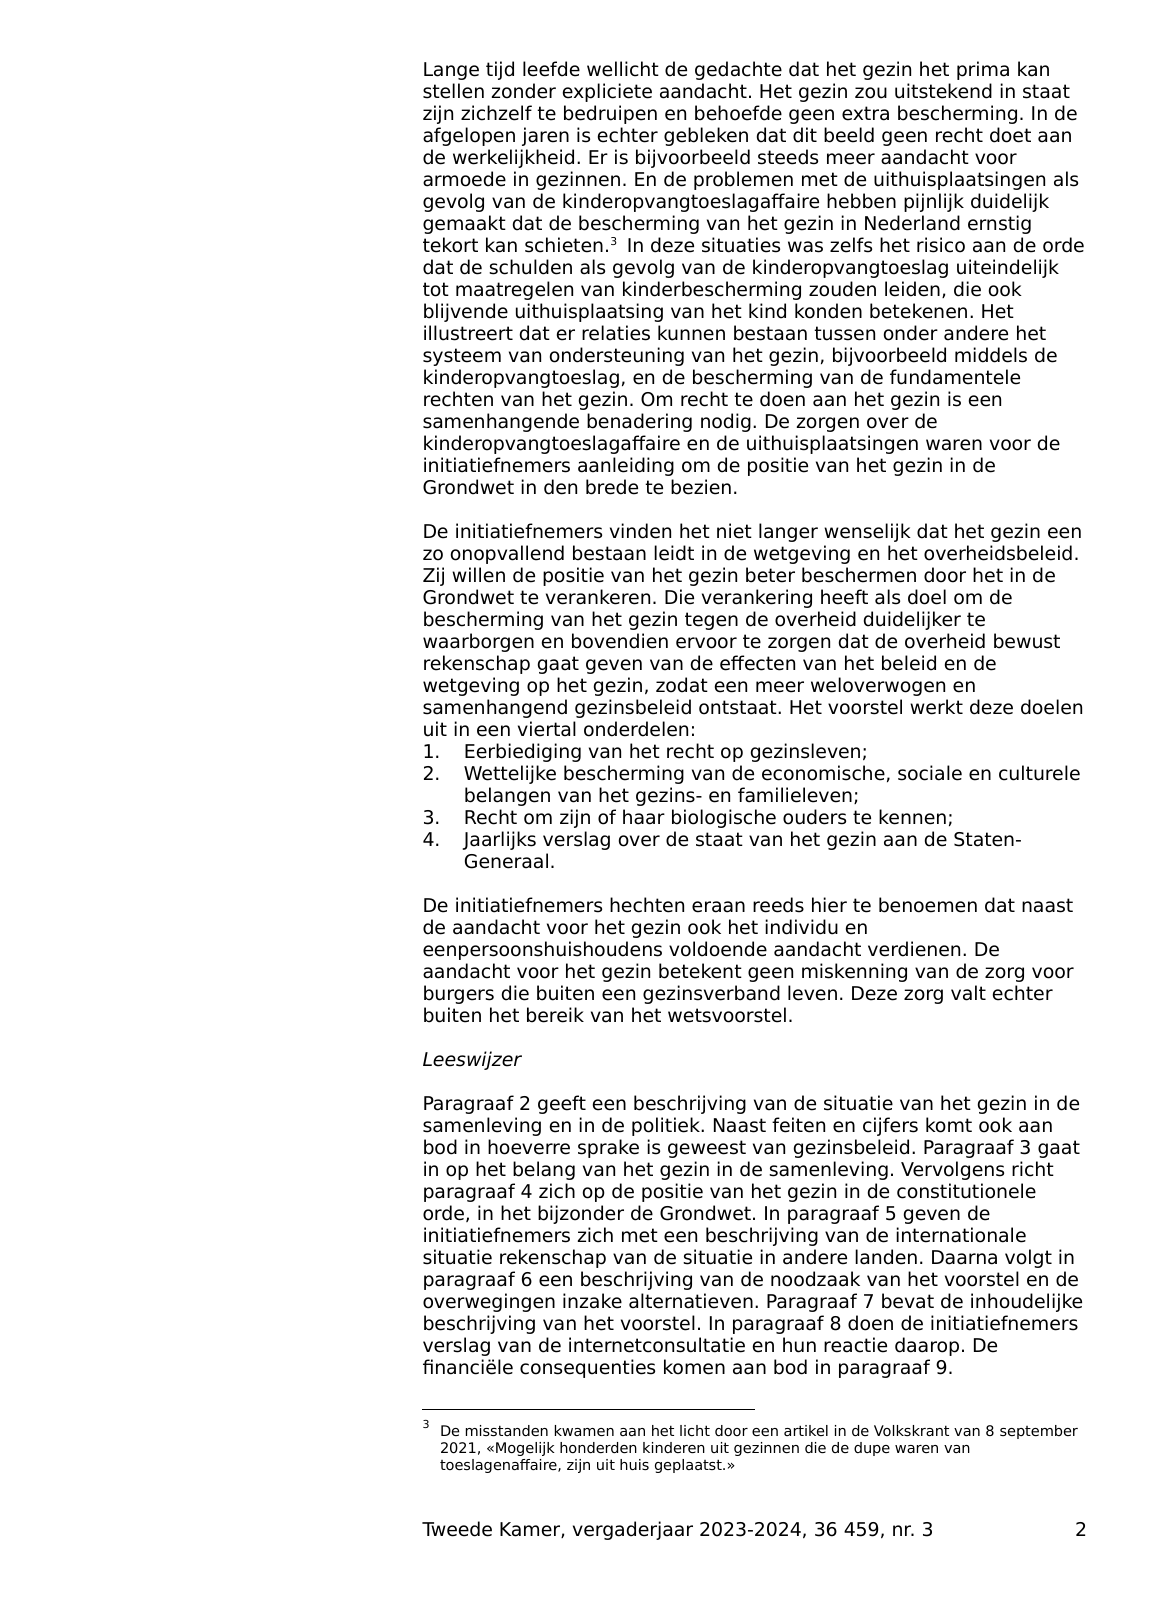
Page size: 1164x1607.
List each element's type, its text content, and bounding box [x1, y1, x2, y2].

text 2. Wettelijke bescherming van de economische, sociale en culturele belangen van het gezins- en familieleven; [422, 763, 1087, 807]
text Lange tijd leefde wellicht de gedachte dat het gezin het prima kan stellen zonder expliciete aandacht. Het gezin zou uitstekend in staat zijn zichzelf te bedruipen en behoefde geen extra bescherming. In de afgelopen jaren is echter gebleken dat dit beeld geen recht doet aan de werkelijkheid. Er is bijvoorbeeld steeds meer aandacht voor armoede in gezinnen. En de problemen met de uithuisplaatsingen als gevolg van de kinderopvangtoeslagaffaire hebben pijnlijk duidelijk gemaakt dat de bescherming van het gezin in Nederland ernstig tekort kan schieten. In deze situaties was zelfs het risico aan de orde dat de schulden als gevolg van de kinderopvangtoeslag uiteindelijk tot maatregelen van kinderbescherming zouden leiden, die ook blijvende uithuisplaatsing van het kind konden betekenen. Het illustreert dat er relaties kunnen bestaan tussen onder andere het systeem van ondersteuning van het gezin, bijvoorbeeld middels de kinderopvangtoeslag, en de bescherming van de fundamentele rechten van het gezin. Om recht te doen aan het gezin is een samenhangende benadering nodig. De zorgen over de kinderopvangtoeslagaffaire en de uithuisplaatsingen waren voor de initiatiefnemers aanleiding om de positie van het gezin in de Grondwet in den brede te bezien. [422, 59, 1087, 499]
text De initiatiefnemers vinden het niet langer wenselijk dat het gezin een zo onopvallend bestaan leidt in de wetgeving en het overheidsbeleid. Zij willen de positie van het gezin beter beschermen door het in de Grondwet te verankeren. Die verankering heeft als doel om de bescherming van het gezin tegen de overheid duidelijker te waarborgen en bovendien ervoor te zorgen dat de overheid bewust rekenschap gaat geven van de effecten van het beleid en de wetgeving op het gezin, zodat een meer weloverwogen en samenhangend gezinsbeleid ontstaat. Het voorstel werkt deze doelen uit in een viertal onderdelen: [422, 521, 1087, 741]
text Paragraaf 2 geeft een beschrijving van de situatie van het gezin in de samenleving en in de politiek. Naast feiten en cijfers komt ook aan bod in hoeverre sprake is geweest van gezinsbeleid. Paragraaf 3 gaat in op het belang van het gezin in de samenleving. Vervolgens richt paragraaf 4 zich op de positie van het gezin in de constitutionele orde, in het bijzonder de Grondwet. In paragraaf 5 geven de initiatiefnemers zich met een beschrijving van de internationale situatie rekenschap van de situatie in andere landen. Daarna volgt in paragraaf 6 een beschrijving van de noodzaak van het voorstel en de overwegingen inzake alternatieven. Paragraaf 7 bevat de inhoudelijke beschrijving van het voorstel. In paragraaf 8 doen de initiatiefnemers verslag van de internetconsultatie en hun reactie daarop. De financiële consequenties komen aan bod in paragraaf 9. [422, 1093, 1087, 1379]
text De initiatiefnemers hechten eraan reeds hier te benoemen dat naast de aandacht voor het gezin ook het individu en eenpersoonshuishoudens voldoende aandacht verdienen. De aandacht voor het gezin betekent geen miskenning van de zorg voor burgers die buiten een gezinsverband leven. Deze zorg valt echter buiten het bereik van het wetsvoorstel. [422, 895, 1087, 1027]
text 1. Eerbiediging van het recht op gezinsleven; [422, 741, 1087, 763]
text 3. Recht om zijn of haar biologische ouders te kennen; [422, 807, 1087, 828]
subtitle Leeswijzer [422, 1049, 1087, 1071]
text De misstanden kwamen aan het licht door een artikel in de Volkskrant van 8 september 2021, «Mogelijk honderden kinderen uit gezinnen die de dupe waren van toeslagenaffaire, zijn uit huis geplaatst.» [422, 1418, 1087, 1474]
text 4. Jaarlijks verslag over de staat van het gezin aan de Staten-Generaal. [422, 828, 1087, 872]
